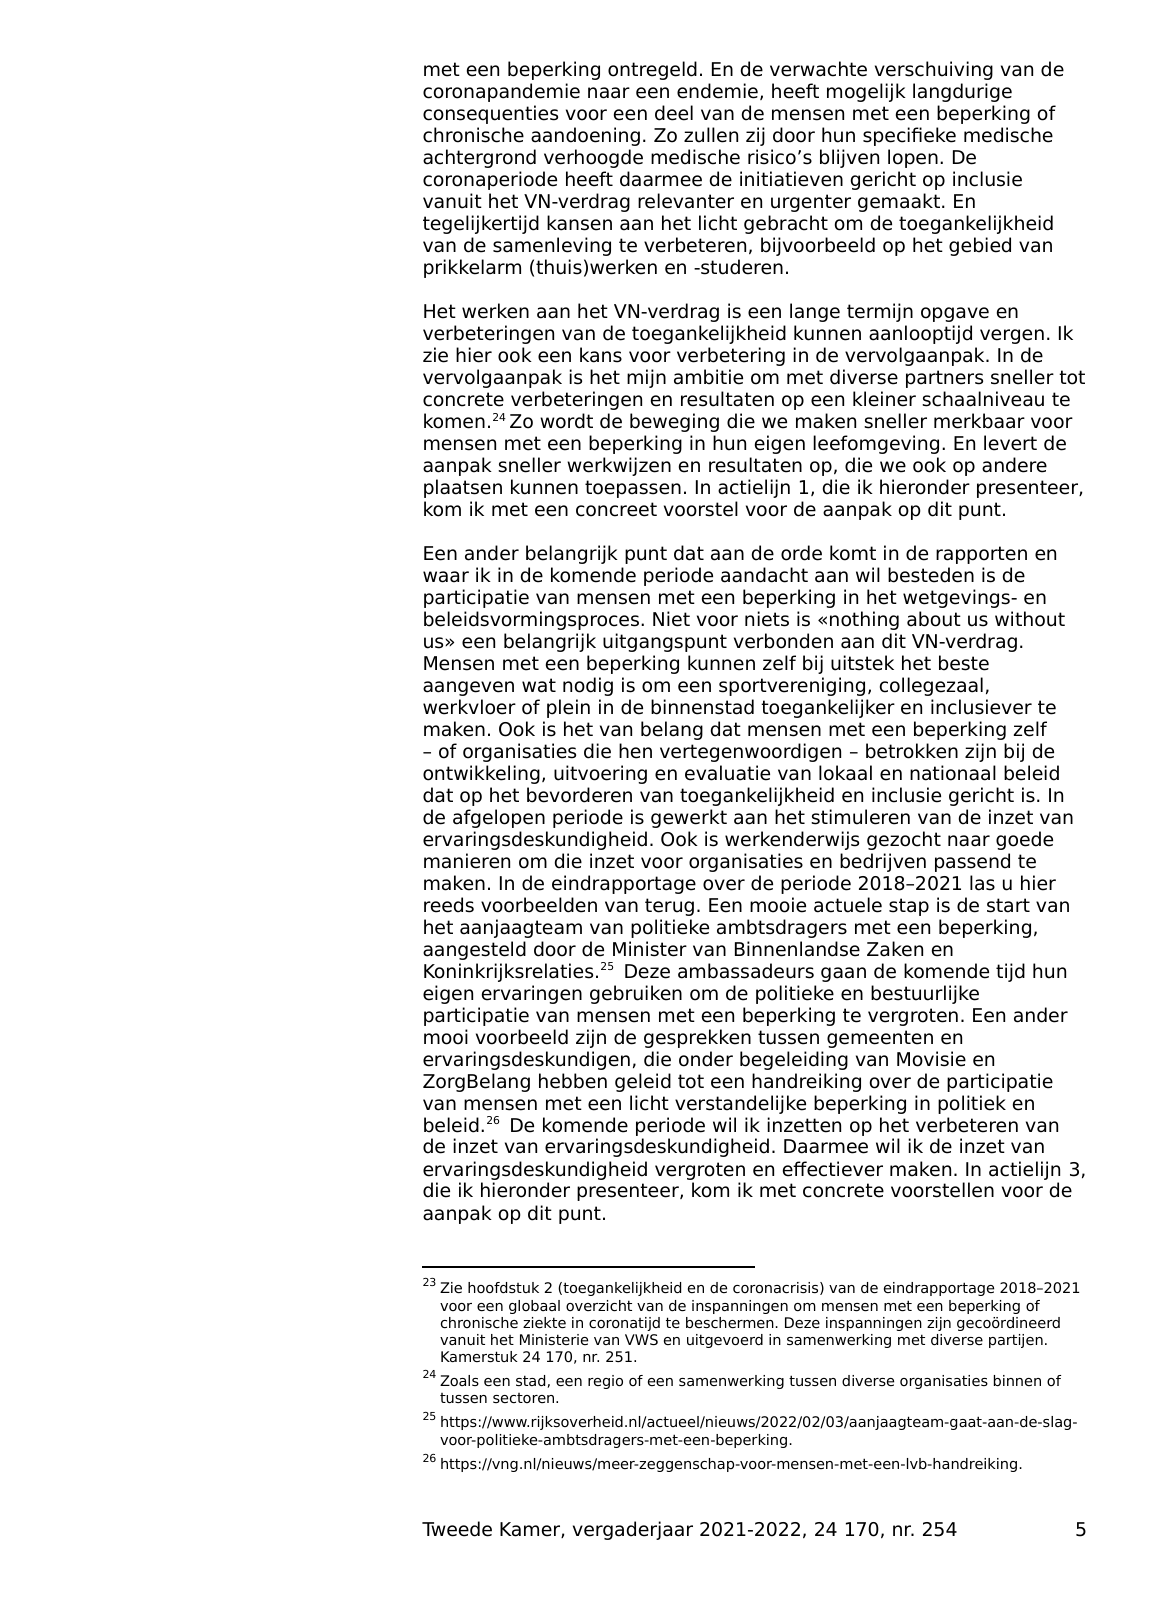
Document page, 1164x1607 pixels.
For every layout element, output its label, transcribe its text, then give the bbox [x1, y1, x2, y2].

text Zoals een stad, een regio of een samenwerking tussen diverse organisaties binnen of tussen sectoren. [422, 1368, 1087, 1407]
text Een ander belangrijk punt dat aan de orde komt in de rapporten en waar ik in de komende periode aandacht aan wil besteden is de participatie van mensen met een beperking in het wetgevings- en beleidsvormingsproces. Niet voor niets is «nothing about us without us» een belangrijk uitgangspunt verbonden aan dit VN-verdrag. Mensen met een beperking kunnen zelf bij uitstek het beste aangeven wat nodig is om een sportvereniging, collegezaal, werkvloer of plein in de binnenstad toegankelijker en inclusiever te maken. Ook is het van belang dat mensen met een beperking zelf – of organisaties die hen vertegenwoordigen – betrokken zijn bij de ontwikkeling, uitvoering en evaluatie van lokaal en nationaal beleid dat op het bevorderen van toegankelijkheid en inclusie gericht is. In de afgelopen periode is gewerkt aan het stimuleren van de inzet van ervaringsdeskundigheid. Ook is werkenderwijs gezocht naar goede manieren om die inzet voor organisaties en bedrijven passend te maken. In de eindrapportage over de periode 2018–2021 las u hier reeds voorbeelden van terug. Een mooie actuele stap is de start van het aanjaagteam van politieke ambtsdragers met een beperking, aangesteld door de Minister van Binnenlandse Zaken en Koninkrijksrelaties. Deze ambassadeurs gaan de komende tijd hun eigen ervaringen gebruiken om de politieke en bestuurlijke participatie van mensen met een beperking te vergroten. Een ander mooi voorbeeld zijn de gesprekken tussen gemeenten en ervaringsdeskundigen, die onder begeleiding van Movisie en ZorgBelang hebben geleid tot een handreiking over de participatie van mensen met een licht verstandelijke beperking in politiek en beleid. De komende periode wil ik inzetten op het verbeteren van de inzet van ervaringsdeskundigheid. Daarmee wil ik de inzet van ervaringsdeskundigheid vergroten en effectiever maken. In actielijn 3, die ik hieronder presenteer, kom ik met concrete voorstellen voor de aanpak op dit punt. [422, 543, 1087, 1224]
text Zie hoofdstuk 2 (toegankelijkheid en de coronacrisis) van de eindrapportage 2018–2021 voor een globaal overzicht van de inspanningen om mensen met een beperking of chronische ziekte in coronatijd te beschermen. Deze inspanningen zijn gecoördineerd vanuit het Ministerie van VWS en uitgevoerd in samenwerking met diverse partijen. Kamerstuk 24 170, nr. 251. [422, 1276, 1087, 1366]
text https://vng.nl/nieuws/meer-zeggenschap-voor-mensen-met-een-lvb-handreiking. [422, 1452, 1087, 1474]
text https://www.rijksoverheid.nl/actueel/nieuws/2022/02/03/aanjaagteam-gaat-aan-de-slag-voor-politieke-ambtsdragers-met-een-beperking. [422, 1410, 1087, 1449]
text Het werken aan het VN-verdrag is een lange termijn opgave en verbeteringen van de toegankelijkheid kunnen aanlooptijd vergen. Ik zie hier ook een kans voor verbetering in de vervolgaanpak. In de vervolgaanpak is het mijn ambitie om met diverse partners sneller tot concrete verbeteringen en resultaten op een kleiner schaalniveau te komen.Zo wordt de beweging die we maken sneller merkbaar voor mensen met een beperking in hun eigen leefomgeving. En levert de aanpak sneller werkwijzen en resultaten op, die we ook op andere plaatsen kunnen toepassen. In actielijn 1, die ik hieronder presenteer, kom ik met een concreet voorstel voor de aanpak op dit punt. [422, 301, 1087, 521]
text met een beperking ontregeld. En de verwachte verschuiving van de coronapandemie naar een endemie, heeft mogelijk langdurige consequenties voor een deel van de mensen met een beperking of chronische aandoening. Zo zullen zij door hun specifieke medische achtergrond verhoogde medische risico’s blijven lopen. De coronaperiode heeft daarmee de initiatieven gericht op inclusie vanuit het VN-verdrag relevanter en urgenter gemaakt. En tegelijkertijd kansen aan het licht gebracht om de toegankelijkheid van de samenleving te verbeteren, bijvoorbeeld op het gebied van prikkelarm (thuis)werken en -studeren. [422, 59, 1087, 279]
